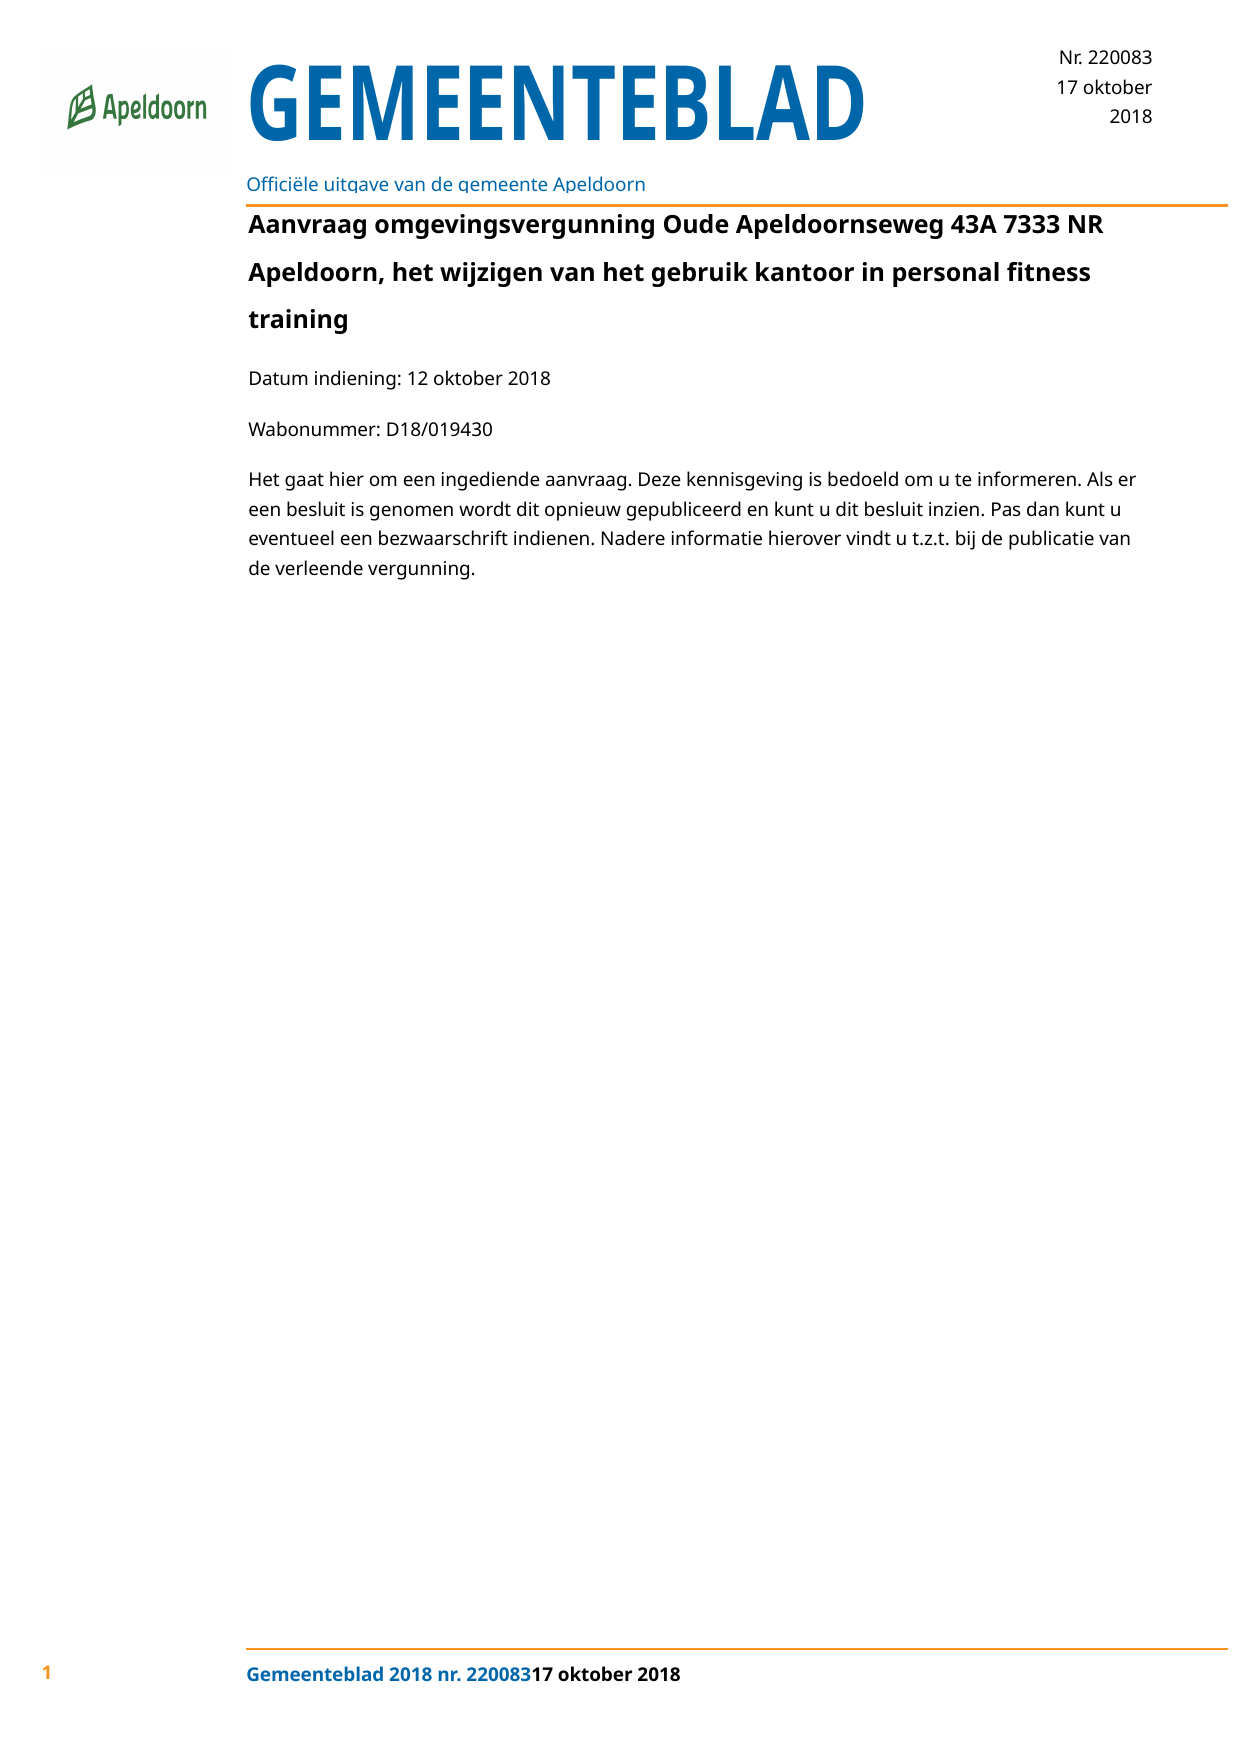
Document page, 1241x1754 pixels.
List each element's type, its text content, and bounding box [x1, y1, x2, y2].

text Aanvraag omgevingsvergunning Oude Apeldoornseweg 43A 7333 NR Apeldoorn, het wijzigen van het gebruik kantoor in personal fitness training [248, 207, 1152, 336]
text Datum indiening: 12 oktober 2018 [248, 366, 1152, 391]
text Het gaat hier om een ingediende aanvraag. Deze kennisgeving is bedoeld om u te informeren. Als er een besluit is genomen wordt dit opnieuw gepubliceerd en kunt u dit besluit inzien. Pas dan kunt u eventueel een bezwaarschrift indienen. Nadere informatie hierover vindt u t.z.t. bij de publicatie van de verleende vergunning. [248, 466, 1152, 581]
text Wabonummer: D18/019430 [248, 416, 1152, 442]
picture [41, 47, 231, 172]
